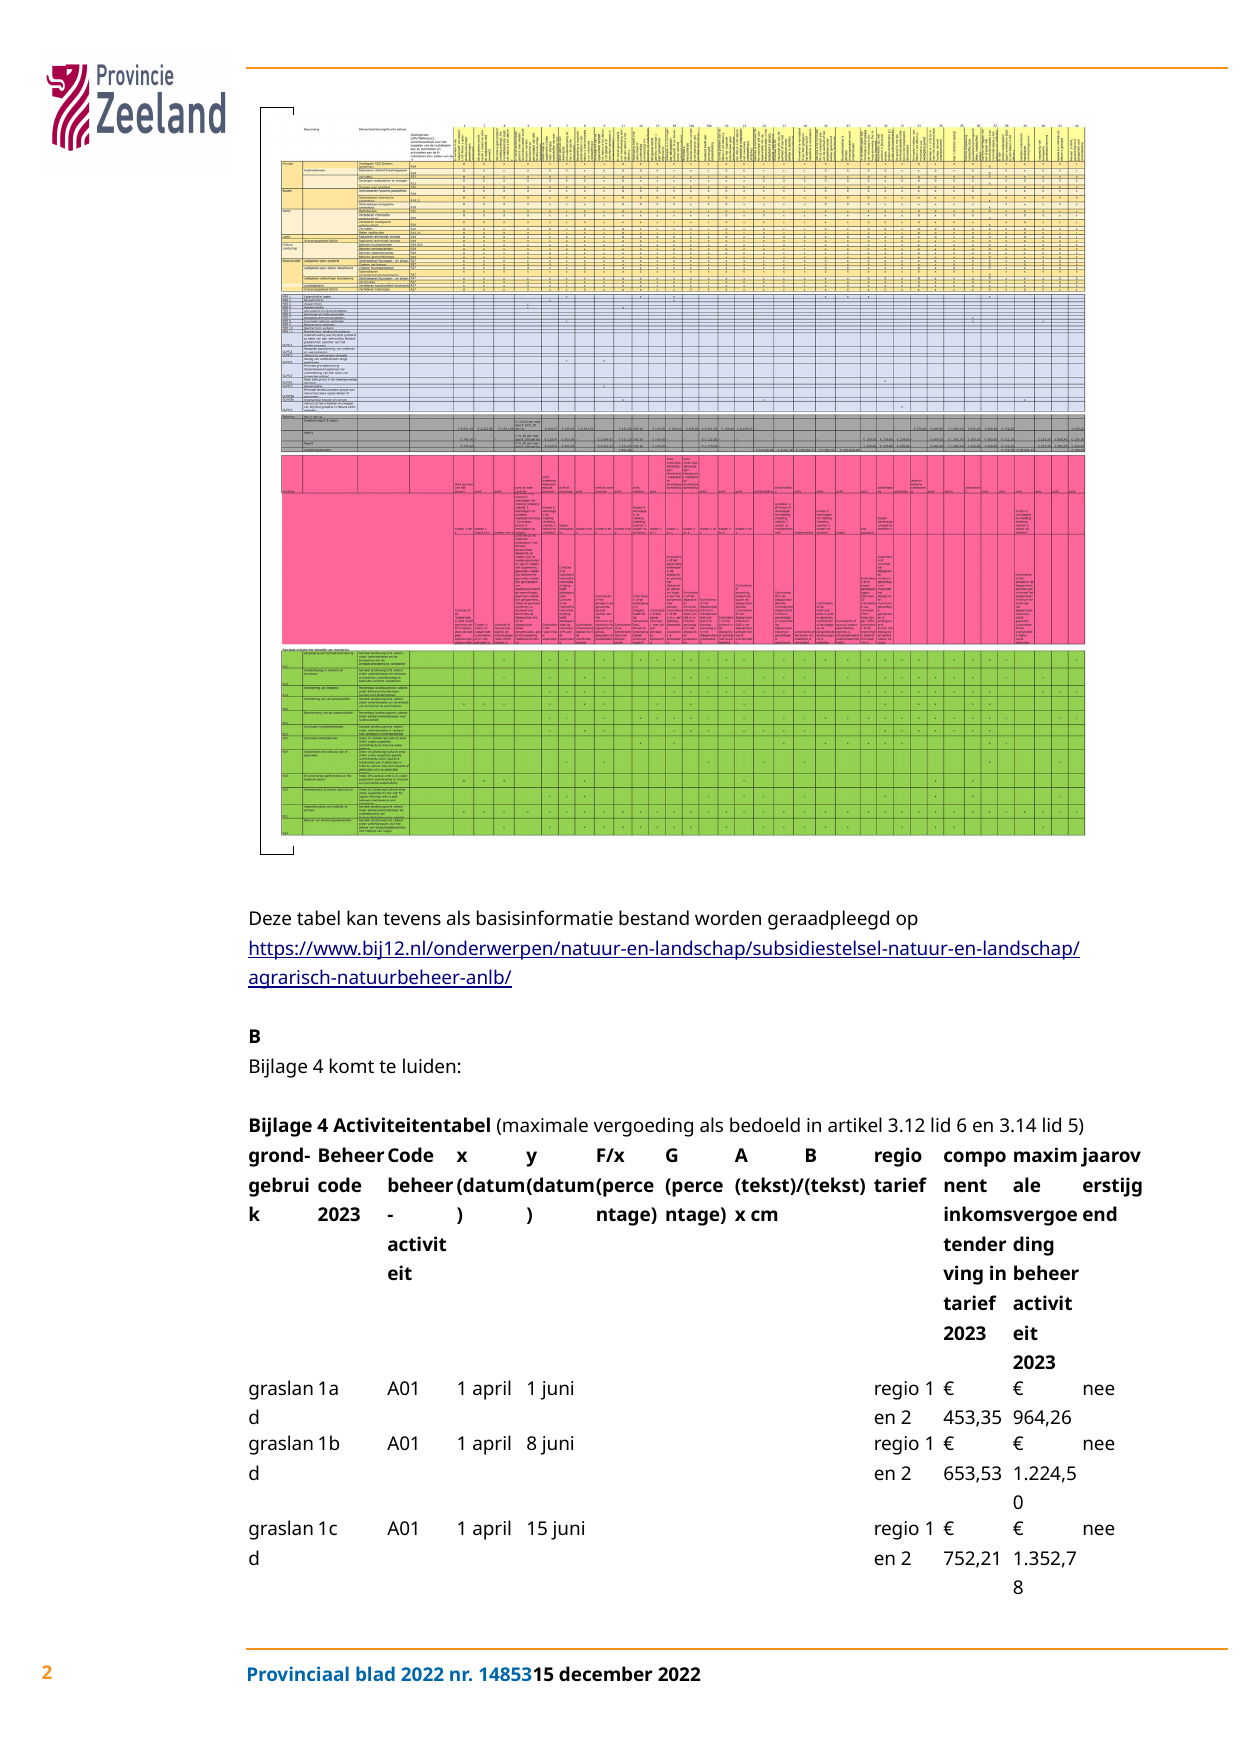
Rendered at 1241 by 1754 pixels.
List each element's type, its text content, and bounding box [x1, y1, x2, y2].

table_cell € 453,35 [943, 1375, 1013, 1430]
table_cell nee [1082, 1515, 1152, 1600]
table_cell A01 [387, 1515, 456, 1600]
table_cell grasland [248, 1430, 317, 1515]
table_cell € 1.224,50 [1013, 1430, 1082, 1515]
table_cell [735, 1515, 804, 1600]
table_cell 1 april [456, 1375, 526, 1430]
table_cell grasland [248, 1515, 317, 1600]
table_cell 15 juni [526, 1515, 596, 1600]
table_header y (datum) [526, 1142, 596, 1375]
table_cell [665, 1430, 734, 1515]
table_cell grasland [248, 1375, 317, 1430]
table_header Code beheer-activiteit [387, 1142, 456, 1375]
table_header F/x (percentage) [596, 1142, 665, 1375]
picture [41, 47, 231, 172]
text B [248, 1024, 1152, 1049]
table_cell € 1.352,78 [1013, 1515, 1082, 1600]
table_cell A01 [387, 1375, 456, 1430]
table_cell [804, 1430, 873, 1515]
table_header x (datum) [456, 1142, 526, 1375]
table_cell nee [1082, 1375, 1152, 1430]
table_cell regio 1 en 2 [874, 1375, 943, 1430]
table_cell [665, 1515, 734, 1600]
table_cell 1b [318, 1430, 387, 1515]
table_header regio tarief [874, 1142, 943, 1375]
table_cell [665, 1375, 734, 1430]
table_cell [596, 1515, 665, 1600]
table_header Beheer code 2023 [318, 1142, 387, 1375]
table_cell [735, 1375, 804, 1430]
table_cell 1a [318, 1375, 387, 1430]
table_header B (tekst) [804, 1142, 873, 1375]
table_cell 1 april [456, 1515, 526, 1600]
text Bijlage 4 Activiteitentabel (maximale vergoeding als bedoeld in artikel 3.12 lid 6 en 3.14 lid 5) [248, 1112, 1152, 1138]
table_cell 8 juni [526, 1430, 596, 1515]
table_cell regio 1 en 2 [874, 1430, 943, 1515]
table_cell 1 juni [526, 1375, 596, 1430]
table_cell [596, 1375, 665, 1430]
table_cell € 752,21 [943, 1515, 1013, 1600]
table_cell 1 april [456, 1430, 526, 1515]
table_cell [735, 1430, 804, 1515]
table_cell nee [1082, 1430, 1152, 1515]
table_cell 1c [318, 1515, 387, 1600]
table_header maximale vergoeding beheeractiviteit 2023 [1013, 1142, 1082, 1375]
text Bijlage 4 komt te luiden: [248, 1053, 1152, 1079]
table_cell € 653,53 [943, 1430, 1013, 1515]
table_cell [804, 1375, 873, 1430]
table_cell A01 [387, 1430, 456, 1515]
table_cell € 964,26 [1013, 1375, 1082, 1430]
table_header component inkomstenderving in tarief 2023 [943, 1142, 1013, 1375]
text Deze tabel kan tevens als basisinformatie bestand worden geraadpleegd op https://www.bij12.nl/onderwerpen/natuur-en-landschap/subsidiestelsel-natuur-en-landschap/agrarisch-natuurbeheer-anlb/ [248, 905, 1152, 990]
table_cell regio 1 en 2 [874, 1515, 943, 1600]
picture [268, 115, 1096, 846]
table_header A (tekst)/ x cm [735, 1142, 804, 1375]
table_cell [596, 1430, 665, 1515]
table_header G (percentage) [665, 1142, 734, 1375]
table_header jaaroverstijgend [1082, 1142, 1152, 1375]
table_header grond-gebruik [248, 1142, 317, 1375]
table_cell [804, 1515, 873, 1600]
